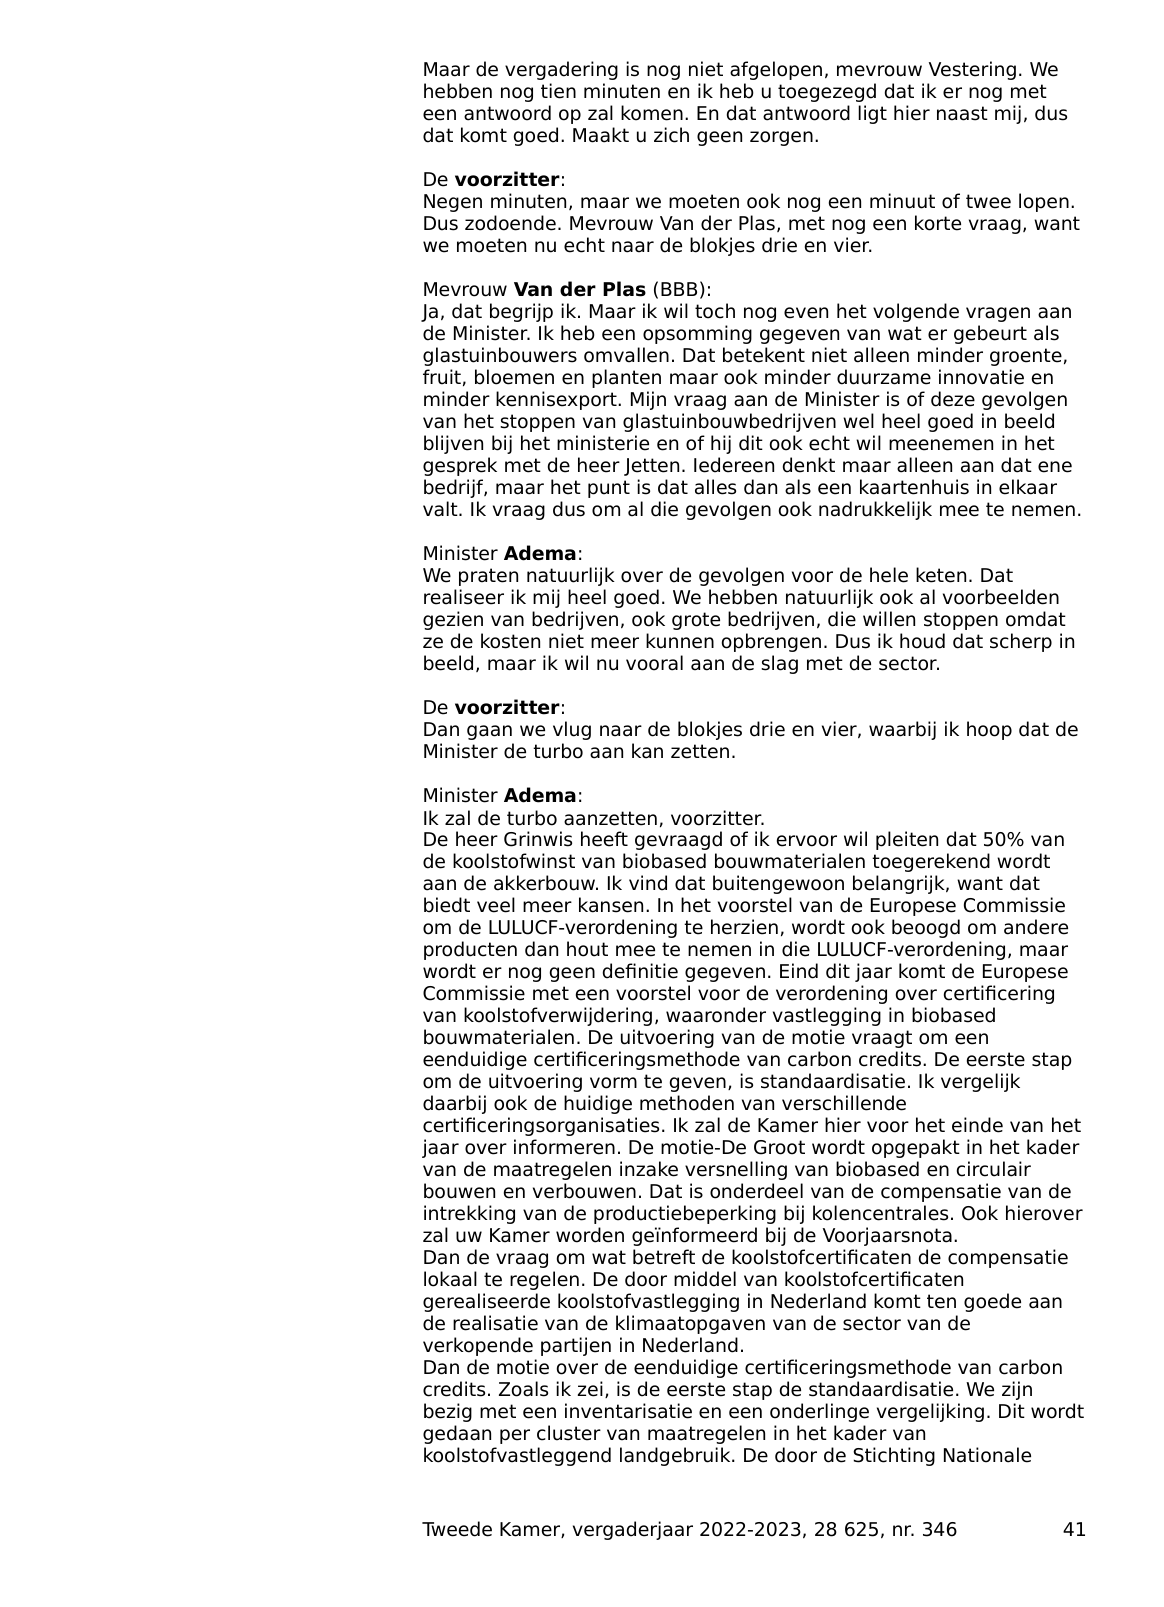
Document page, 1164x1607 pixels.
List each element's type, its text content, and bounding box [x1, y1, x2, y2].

text Minister Adema: [422, 543, 1087, 565]
text Ja, dat begrijp ik. Maar ik wil toch nog even het volgende vragen aan de Minister. Ik heb een opsomming gegeven van wat er gebeurt als glastuinbouwers omvallen. Dat betekent niet alleen minder groente, fruit, bloemen en planten maar ook minder duurzame innovatie en minder kennisexport. Mijn vraag aan de Minister is of deze gevolgen van het stoppen van glastuinbouwbedrijven wel heel goed in beeld blijven bij het ministerie en of hij dit ook echt wil meenemen in het gesprek met de heer Jetten. Iedereen denkt maar alleen aan dat ene bedrijf, maar het punt is dat alles dan als een kaartenhuis in elkaar valt. Ik vraag dus om al die gevolgen ook nadrukkelijk mee te nemen. [422, 301, 1087, 521]
text Maar de vergadering is nog niet afgelopen, mevrouw Vestering. We hebben nog tien minuten en ik heb u toegezegd dat ik er nog met een antwoord op zal komen. En dat antwoord ligt hier naast mij, dus dat komt goed. Maakt u zich geen zorgen. [422, 59, 1087, 147]
text Minister Adema: [422, 785, 1087, 807]
text Mevrouw Van der Plas (BBB): [422, 279, 1087, 301]
text Dan de vraag om wat betreft de koolstofcertificaten de compensatie lokaal te regelen. De door middel van koolstofcertificaten gerealiseerde koolstofvastlegging in Nederland komt ten goede aan de realisatie van de klimaatopgaven van de sector van de verkopende partijen in Nederland. [422, 1247, 1087, 1357]
text Dan de motie over de eenduidige certificeringsmethode van carbon credits. Zoals ik zei, is de eerste stap de standaardisatie. We zijn bezig met een inventarisatie en een onderlinge vergelijking. Dit wordt gedaan per cluster van maatregelen in het kader van koolstofvastleggend landgebruik. De door de Stichting Nationale [422, 1357, 1087, 1467]
text De voorzitter: [422, 697, 1087, 719]
text We praten natuurlijk over de gevolgen voor de hele keten. Dat realiseer ik mij heel goed. We hebben natuurlijk ook al voorbeelden gezien van bedrijven, ook grote bedrijven, die willen stoppen omdat ze de kosten niet meer kunnen opbrengen. Dus ik houd dat scherp in beeld, maar ik wil nu vooral aan de slag met de sector. [422, 565, 1087, 675]
text De voorzitter: [422, 169, 1087, 191]
text Dan gaan we vlug naar de blokjes drie en vier, waarbij ik hoop dat de Minister de turbo aan kan zetten. [422, 719, 1087, 763]
text De heer Grinwis heeft gevraagd of ik ervoor wil pleiten dat 50% van de koolstofwinst van biobased bouwmaterialen toegerekend wordt aan de akkerbouw. Ik vind dat buitengewoon belangrijk, want dat biedt veel meer kansen. In het voorstel van de Europese Commissie om de LULUCF-verordening te herzien, wordt ook beoogd om andere producten dan hout mee te nemen in die LULUCF-verordening, maar wordt er nog geen definitie gegeven. Eind dit jaar komt de Europese Commissie met een voorstel voor de verordening over certificering van koolstofverwijdering, waaronder vastlegging in biobased bouwmaterialen. De uitvoering van de motie vraagt om een eenduidige certificeringsmethode van carbon credits. De eerste stap om de uitvoering vorm te geven, is standaardisatie. Ik vergelijk daarbij ook de huidige methoden van verschillende certificeringsorganisaties. Ik zal de Kamer hier voor het einde van het jaar over informeren. De motie-De Groot wordt opgepakt in het kader van de maatregelen inzake versnelling van biobased en circulair bouwen en verbouwen. Dat is onderdeel van de compensatie van de intrekking van de productiebeperking bij kolencentrales. Ook hierover zal uw Kamer worden geïnformeerd bij de Voorjaarsnota. [422, 829, 1087, 1247]
text Negen minuten, maar we moeten ook nog een minuut of twee lopen. Dus zodoende. Mevrouw Van der Plas, met nog een korte vraag, want we moeten nu echt naar de blokjes drie en vier. [422, 191, 1087, 257]
text Ik zal de turbo aanzetten, voorzitter. [422, 807, 1087, 829]
